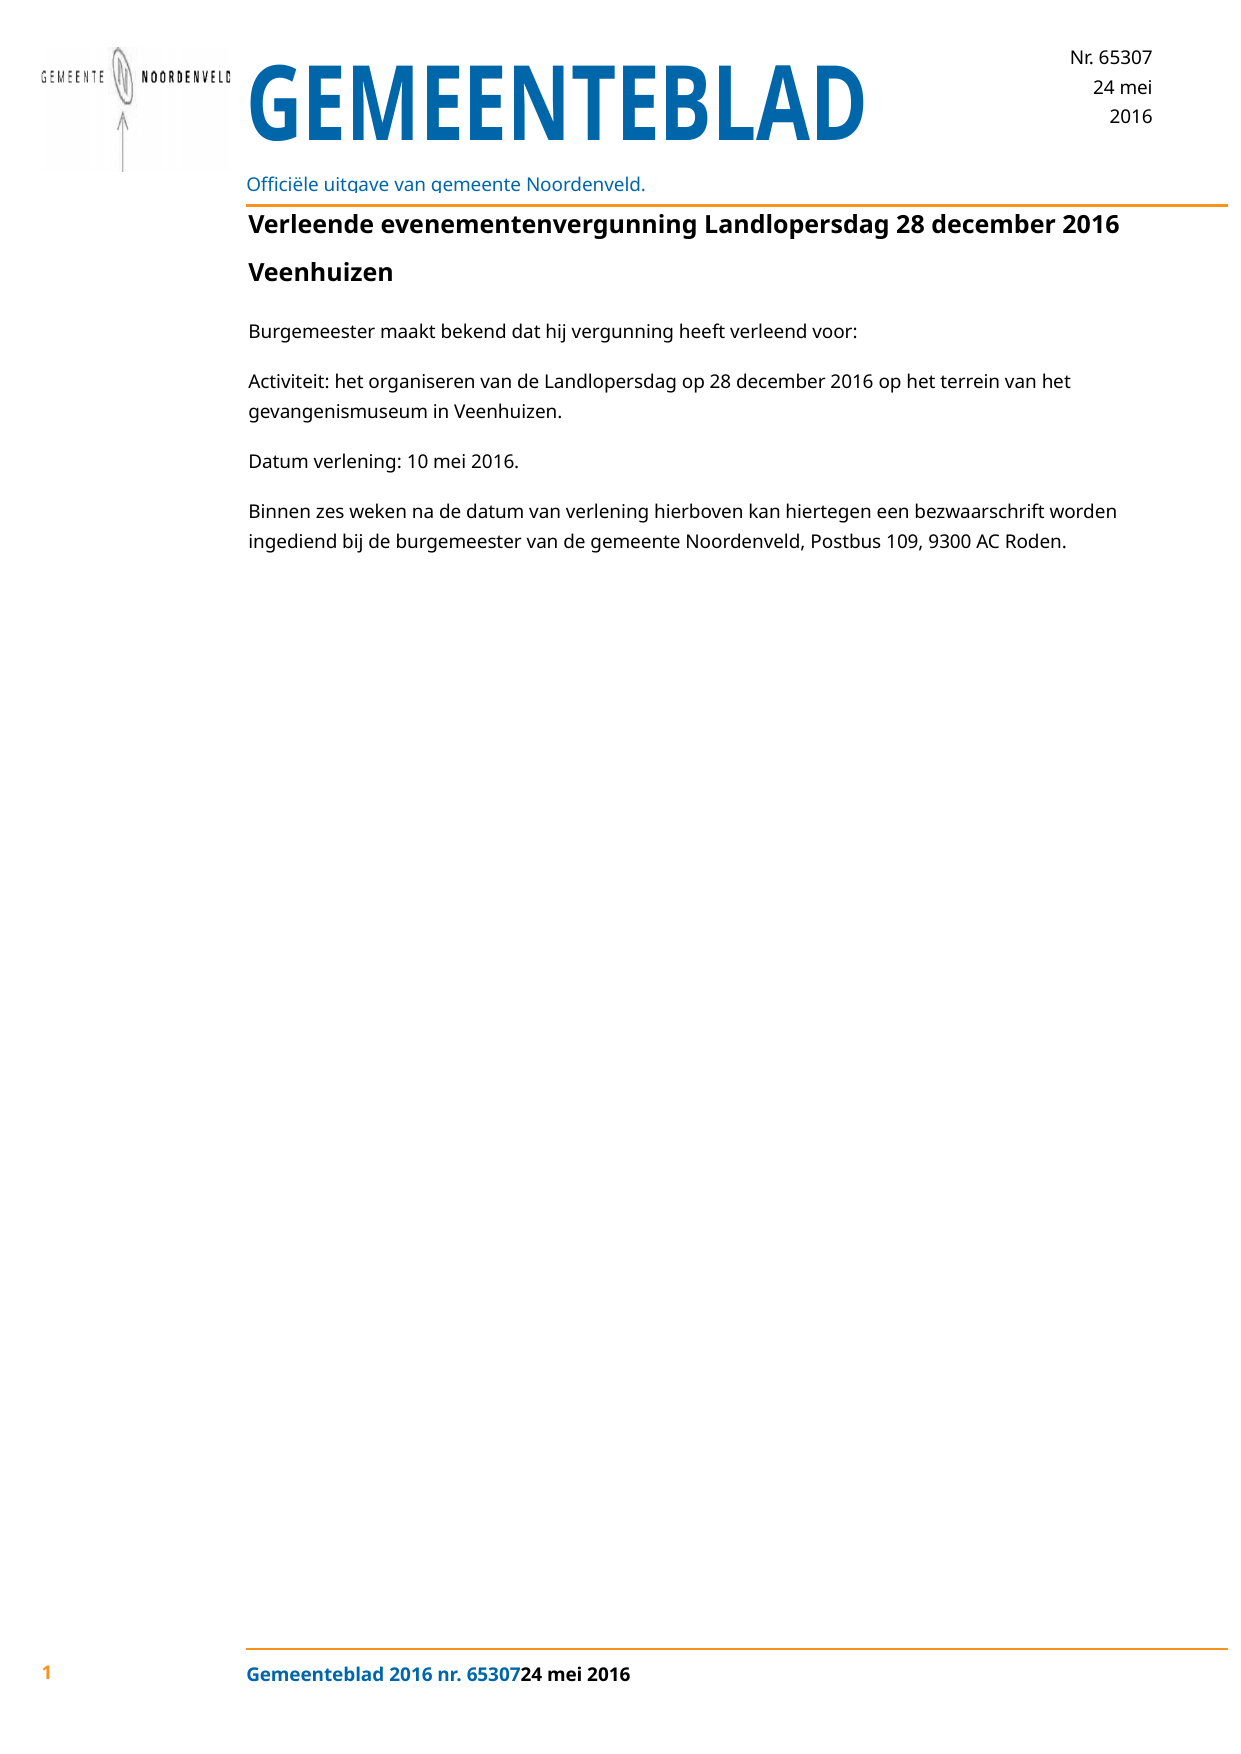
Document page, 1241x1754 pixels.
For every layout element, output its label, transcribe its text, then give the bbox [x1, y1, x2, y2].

text Verleende evenementenvergunning Landlopersdag 28 december 2016 Veenhuizen [248, 207, 1152, 288]
text Burgemeester maakt bekend dat hij vergunning heeft verleend voor: [248, 318, 1152, 344]
text Datum verlening: 10 mei 2016. [248, 448, 1152, 474]
text Binnen zes weken na de datum van verlening hierboven kan hiertegen een bezwaarschrift worden ingediend bij de burgemeester van de gemeente Noordenveld, Postbus 109, 9300 AC Roden. [248, 499, 1152, 554]
text Activiteit: het organiseren van de Landlopersdag op 28 december 2016 op het terrein van het gevangenismuseum in Veenhuizen. [248, 368, 1152, 424]
picture [41, 47, 231, 172]
